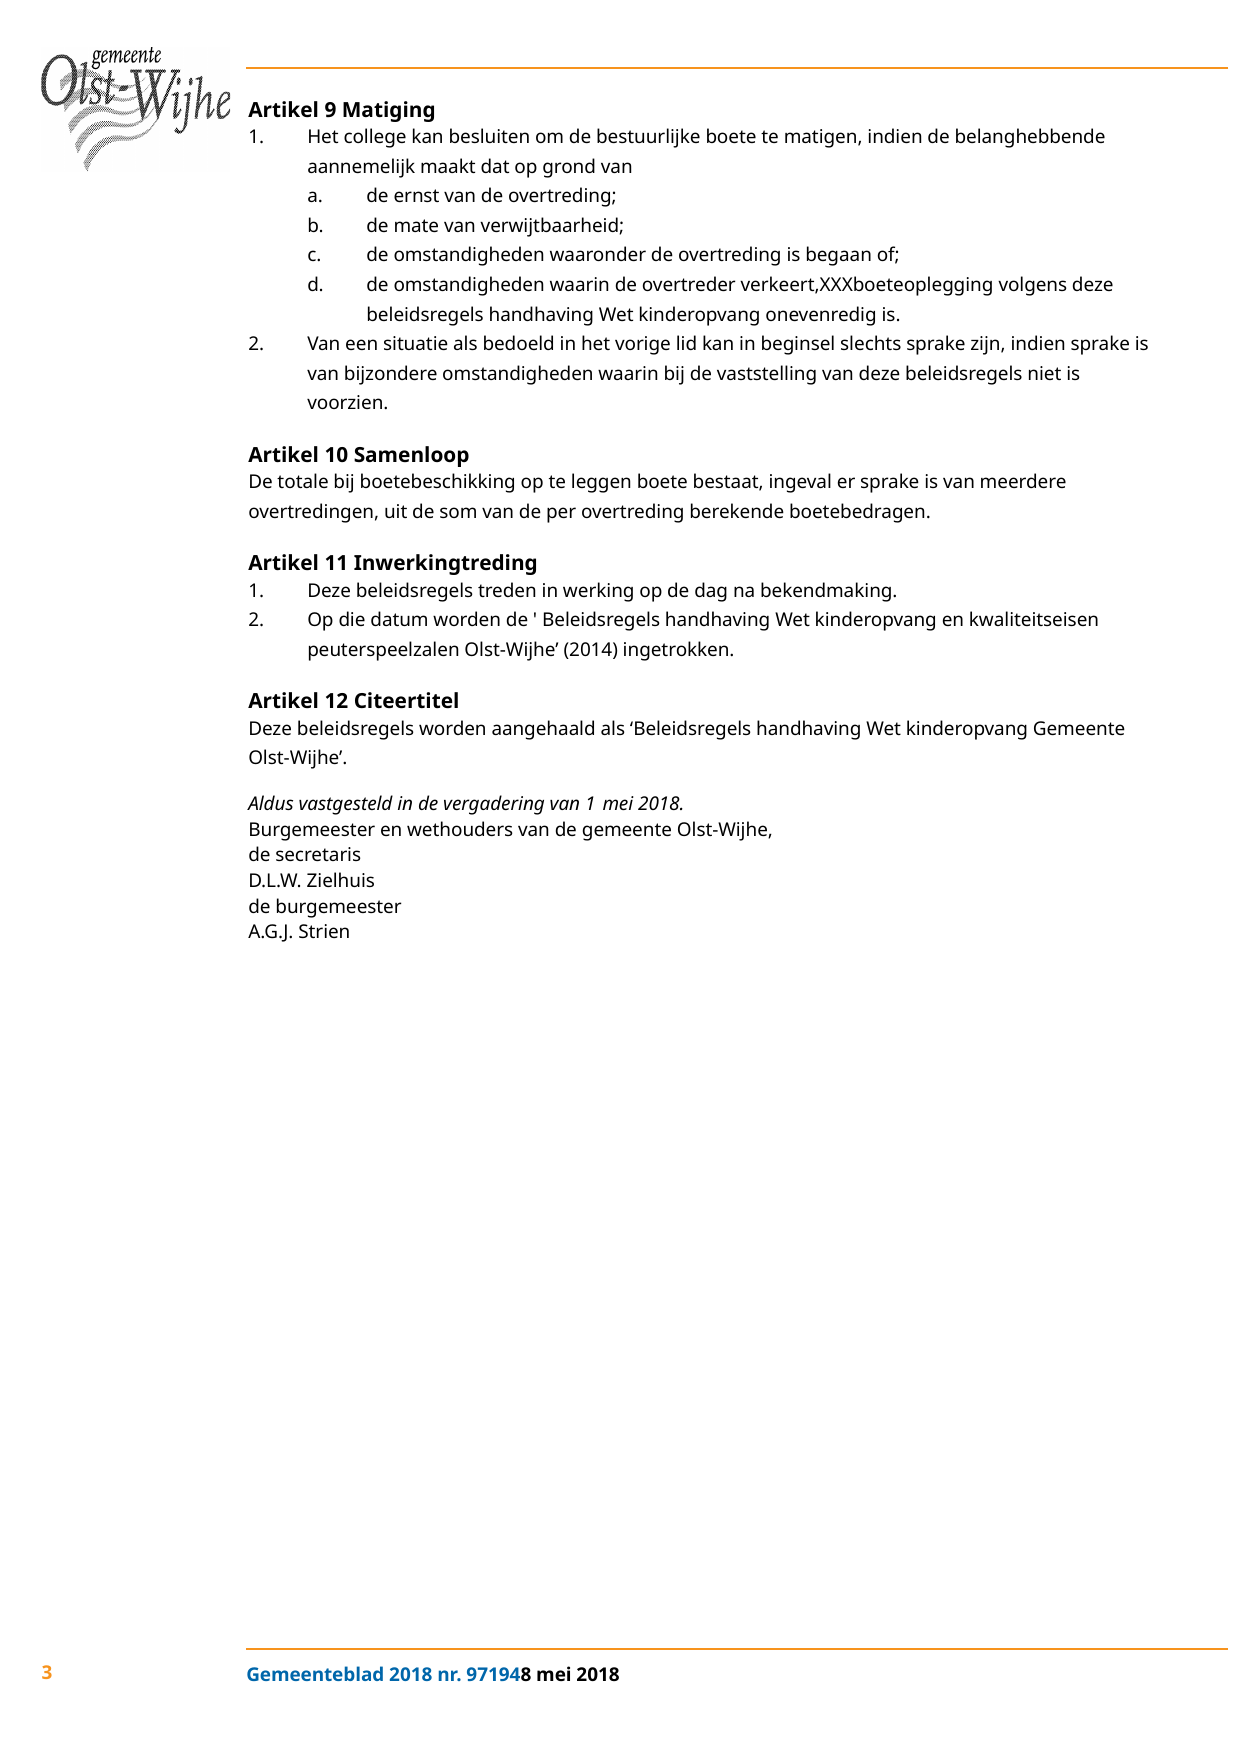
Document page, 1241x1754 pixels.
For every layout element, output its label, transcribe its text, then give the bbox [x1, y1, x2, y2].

list Het college kan besluiten om de bestuurlijke boete te matigen, indien de belanghebbende aannemelijk maakt dat op grond van [248, 123, 1152, 178]
list Deze beleidsregels treden in werking op de dag na bekendmaking. [248, 577, 1152, 602]
picture [41, 47, 231, 172]
list de omstandigheden waarin de overtreder verkeert,XXXboeteoplegging volgens deze beleidsregels handhaving Wet kinderopvang onevenredig is. [307, 271, 1152, 326]
list Van een situatie als bedoeld in het vorige lid kan in beginsel slechts sprake zijn, indien sprake is van bijzondere omstandigheden waarin bij de vaststelling van deze beleidsregels niet is voorzien. [248, 330, 1152, 415]
text Artikel 9 Matiging [248, 95, 1152, 123]
text De totale bij boetebeschikking op te leggen boete bestaat, ingeval er sprake is van meerdere overtredingen, uit de som van de per overtreding berekende boetebedragen. [248, 468, 1152, 524]
text Burgemeester en wethouders van de gemeente Olst-Wijhe, [248, 816, 1152, 841]
text de secretaris [248, 841, 1152, 867]
text Artikel 10 Samenloop [248, 440, 1152, 468]
text D.L.W. Zielhuis [248, 867, 1152, 893]
text Deze beleidsregels worden aangehaald als ‘Beleidsregels handhaving Wet kinderopvang Gemeente Olst-Wijhe’. [248, 715, 1152, 770]
text Artikel 12 Citeertitel [248, 686, 1152, 715]
list de omstandigheden waaronder de overtreding is begaan of; [307, 242, 1152, 267]
text Artikel 11 Inwerkingtreding [248, 548, 1152, 577]
list de mate van verwijtbaarheid; [307, 212, 1152, 238]
list de ernst van de overtreding; [307, 182, 1152, 208]
text A.G.J. Strien [248, 919, 1152, 944]
text Aldus vastgesteld in de vergadering van 1 mei 2018. [248, 790, 1152, 816]
text de burgemeester [248, 893, 1152, 919]
list Op die datum worden de ' Beleidsregels handhaving Wet kinderopvang en kwaliteitseisen peuterspeelzalen Olst-Wijhe’ (2014) ingetrokken. [248, 606, 1152, 662]
